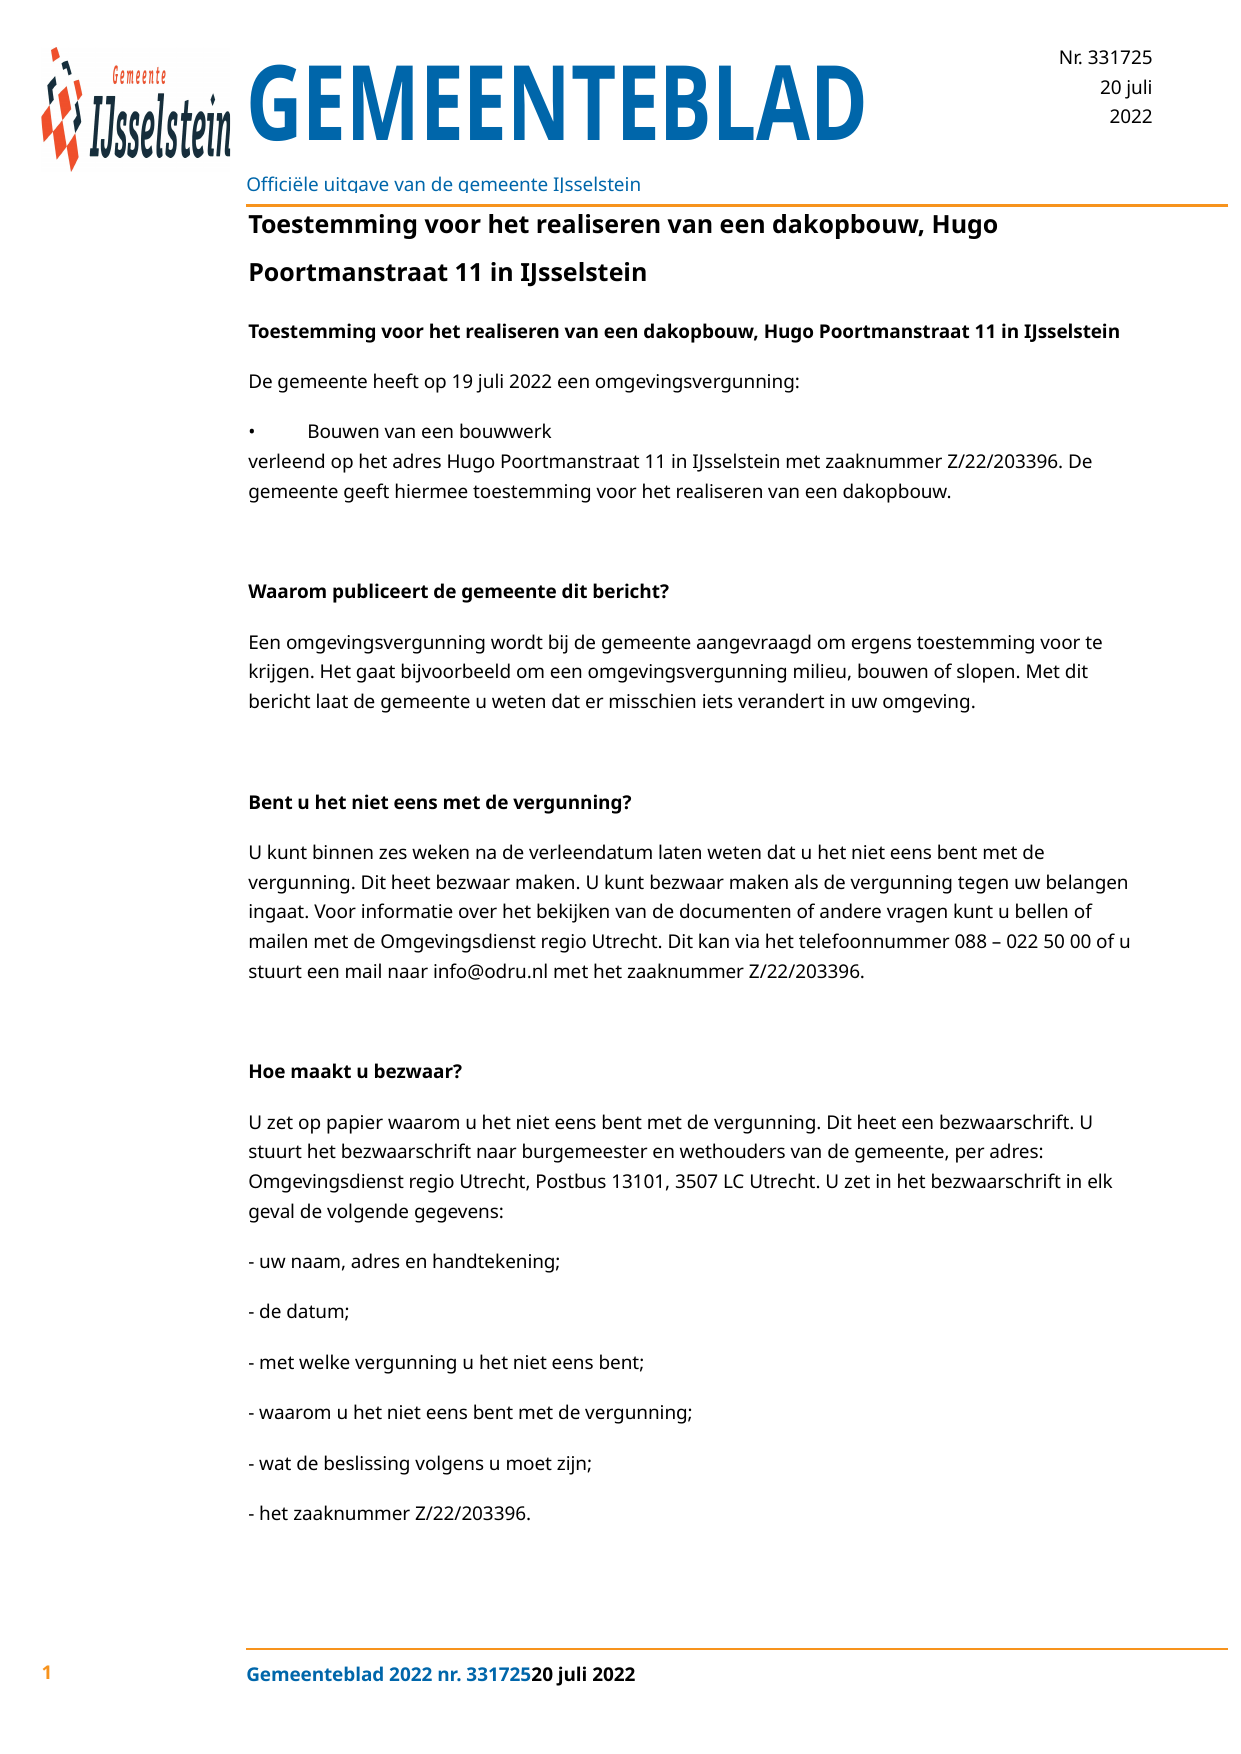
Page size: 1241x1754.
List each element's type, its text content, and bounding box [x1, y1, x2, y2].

text Hoe maakt u bezwaar? [248, 1059, 1152, 1084]
text - uw naam, adres en handtekening; [248, 1248, 1152, 1274]
text - met welke vergunning u het niet eens bent; [248, 1349, 1152, 1375]
text - wat de beslissing volgens u moet zijn; [248, 1450, 1152, 1476]
text U zet op papier waarom u het niet eens bent met de vergunning. Dit heet een bezwaarschrift. U stuurt het bezwaarschrift naar burgemeester en wethouders van de gemeente, per adres: Omgevingsdienst regio Utrecht, Postbus 13101, 3507 LC Utrecht. U zet in het bezwaarschrift in elk geval de volgende gegevens: [248, 1109, 1152, 1224]
text verleend op het adres Hugo Poortmanstraat 11 in IJsselstein met zaaknummer Z/22/203396. De gemeente geeft hiermee toestemming voor het realiseren van een dakopbouw. [248, 448, 1152, 504]
list Bouwen van een bouwwerk [248, 419, 1152, 444]
text U kunt binnen zes weken na de verleendatum laten weten dat u het niet eens bent met de vergunning. Dit heet bezwaar maken. U kunt bezwaar maken als de vergunning tegen uw belangen ingaat. Voor informatie over het bekijken van de documenten of andere vragen kunt u bellen of mailen met de Omgevingsdienst regio Utrecht. Dit kan via het telefoonnummer 088 – 022 50 00 of u stuurt een mail naar info@odru.nl met het zaaknummer Z/22/203396. [248, 839, 1152, 984]
text - het zaaknummer Z/22/203396. [248, 1500, 1152, 1526]
text - waarom u het niet eens bent met de vergunning; [248, 1399, 1152, 1425]
text Toestemming voor het realiseren van een dakopbouw, Hugo Poortmanstraat 11 in IJsselstein [248, 318, 1152, 344]
text Toestemming voor het realiseren van een dakopbouw, Hugo Poortmanstraat 11 in IJsselstein [248, 207, 1152, 288]
picture [41, 47, 231, 172]
text De gemeente heeft op 19 juli 2022 een omgevingsvergunning: [248, 368, 1152, 394]
text Een omgevingsvergunning wordt bij de gemeente aangevraagd om ergens toestemming voor te krijgen. Het gaat bijvoorbeeld om een omgevingsvergunning milieu, bouwen of slopen. Met dit bericht laat de gemeente u weten dat er misschien iets verandert in uw omgeving. [248, 629, 1152, 714]
text Waarom publiceert de gemeente dit bericht? [248, 579, 1152, 604]
text Bent u het niet eens met de vergunning? [248, 789, 1152, 815]
text - de datum; [248, 1299, 1152, 1324]
